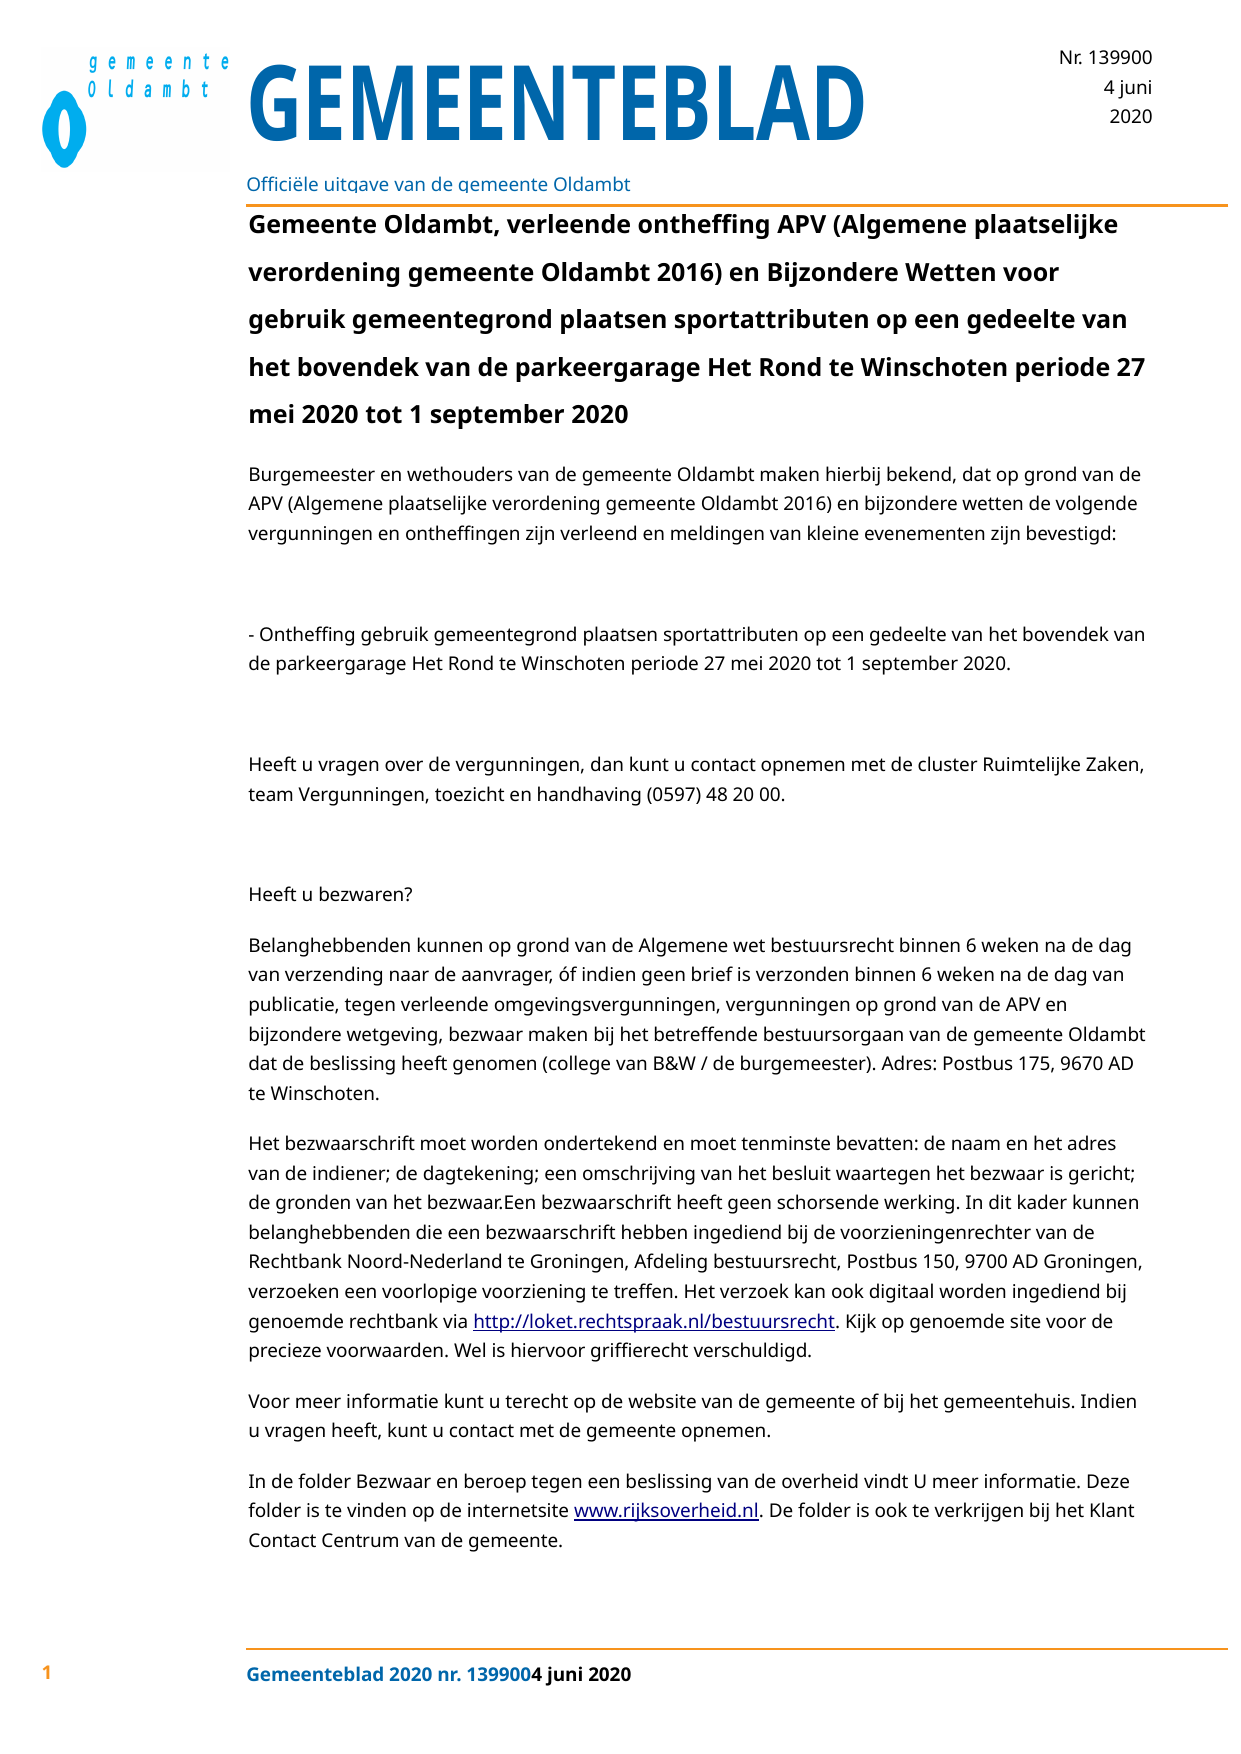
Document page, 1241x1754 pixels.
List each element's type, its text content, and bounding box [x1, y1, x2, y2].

text Heeft u bezwaren? [248, 882, 1152, 907]
text Het bezwaarschrift moet worden ondertekend en moet tenminste bevatten: de naam en het adres van de indiener; de dagtekening; een omschrijving van het besluit waartegen het bezwaar is gericht; de gronden van het bezwaar.Een bezwaarschrift heeft geen schorsende werking. In dit kader kunnen belanghebbenden die een bezwaarschrift hebben ingediend bij de voorzieningenrechter van de Rechtbank Noord-Nederland te Groningen, Afdeling bestuursrecht, Postbus 150, 9700 AD Groningen, verzoeken een voorlopige voorziening te treffen. Het verzoek kan ook digitaal worden ingediend bij genoemde rechtbank via http://loket.rechtspraak.nl/bestuursrecht. Kijk op genoemde site voor de precieze voorwaarden. Wel is hiervoor griffierecht verschuldigd. [248, 1130, 1152, 1363]
text - Ontheffing gebruik gemeentegrond plaatsen sportattributen op een gedeelte van het bovendek van de parkeergarage Het Rond te Winschoten periode 27 mei 2020 tot 1 september 2020. [248, 621, 1152, 676]
picture [41, 47, 231, 172]
text Voor meer informatie kunt u terecht op de website van de gemeente of bij het gemeentehuis. Indien u vragen heeft, kunt u contact met de gemeente opnemen. [248, 1388, 1152, 1443]
text Gemeente Oldambt, verleende ontheffing APV (Algemene plaatselijke verordening gemeente Oldambt 2016) en Bijzondere Wetten voor gebruik gemeentegrond plaatsen sportattributen op een gedeelte van het bovendek van de parkeergarage Het Rond te Winschoten periode 27 mei 2020 tot 1 september 2020 [248, 207, 1152, 431]
text Heeft u vragen over de vergunningen, dan kunt u contact opnemen met de cluster Ruimtelijke Zaken, team Vergunningen, toezicht en handhaving (0597) 48 20 00. [248, 751, 1152, 806]
text Belanghebbenden kunnen op grond van de Algemene wet bestuursrecht binnen 6 weken na de dag van verzending naar de aanvrager, óf indien geen brief is verzonden binnen 6 weken na de dag van publicatie, tegen verleende omgevingsvergunningen, vergunningen op grond van de APV en bijzondere wetgeving, bezwaar maken bij het betreffende bestuursorgaan van de gemeente Oldambt dat de beslissing heeft genomen (college van B&W / de burgemeester). Adres: Postbus 175, 9670 AD te Winschoten. [248, 932, 1152, 1106]
text Burgemeester en wethouders van de gemeente Oldambt maken hierbij bekend, dat op grond van de APV (Algemene plaatselijke verordening gemeente Oldambt 2016) en bijzondere wetten de volgende vergunningen en ontheffingen zijn verleend en meldingen van kleine evenementen zijn bevestigd: [248, 461, 1152, 546]
text In de folder Bezwaar en beroep tegen een beslissing van de overheid vindt U meer informatie. Deze folder is te vinden op de internetsite www.rijksoverheid.nl. De folder is ook te verkrijgen bij het Klant Contact Centrum van de gemeente. [248, 1468, 1152, 1553]
